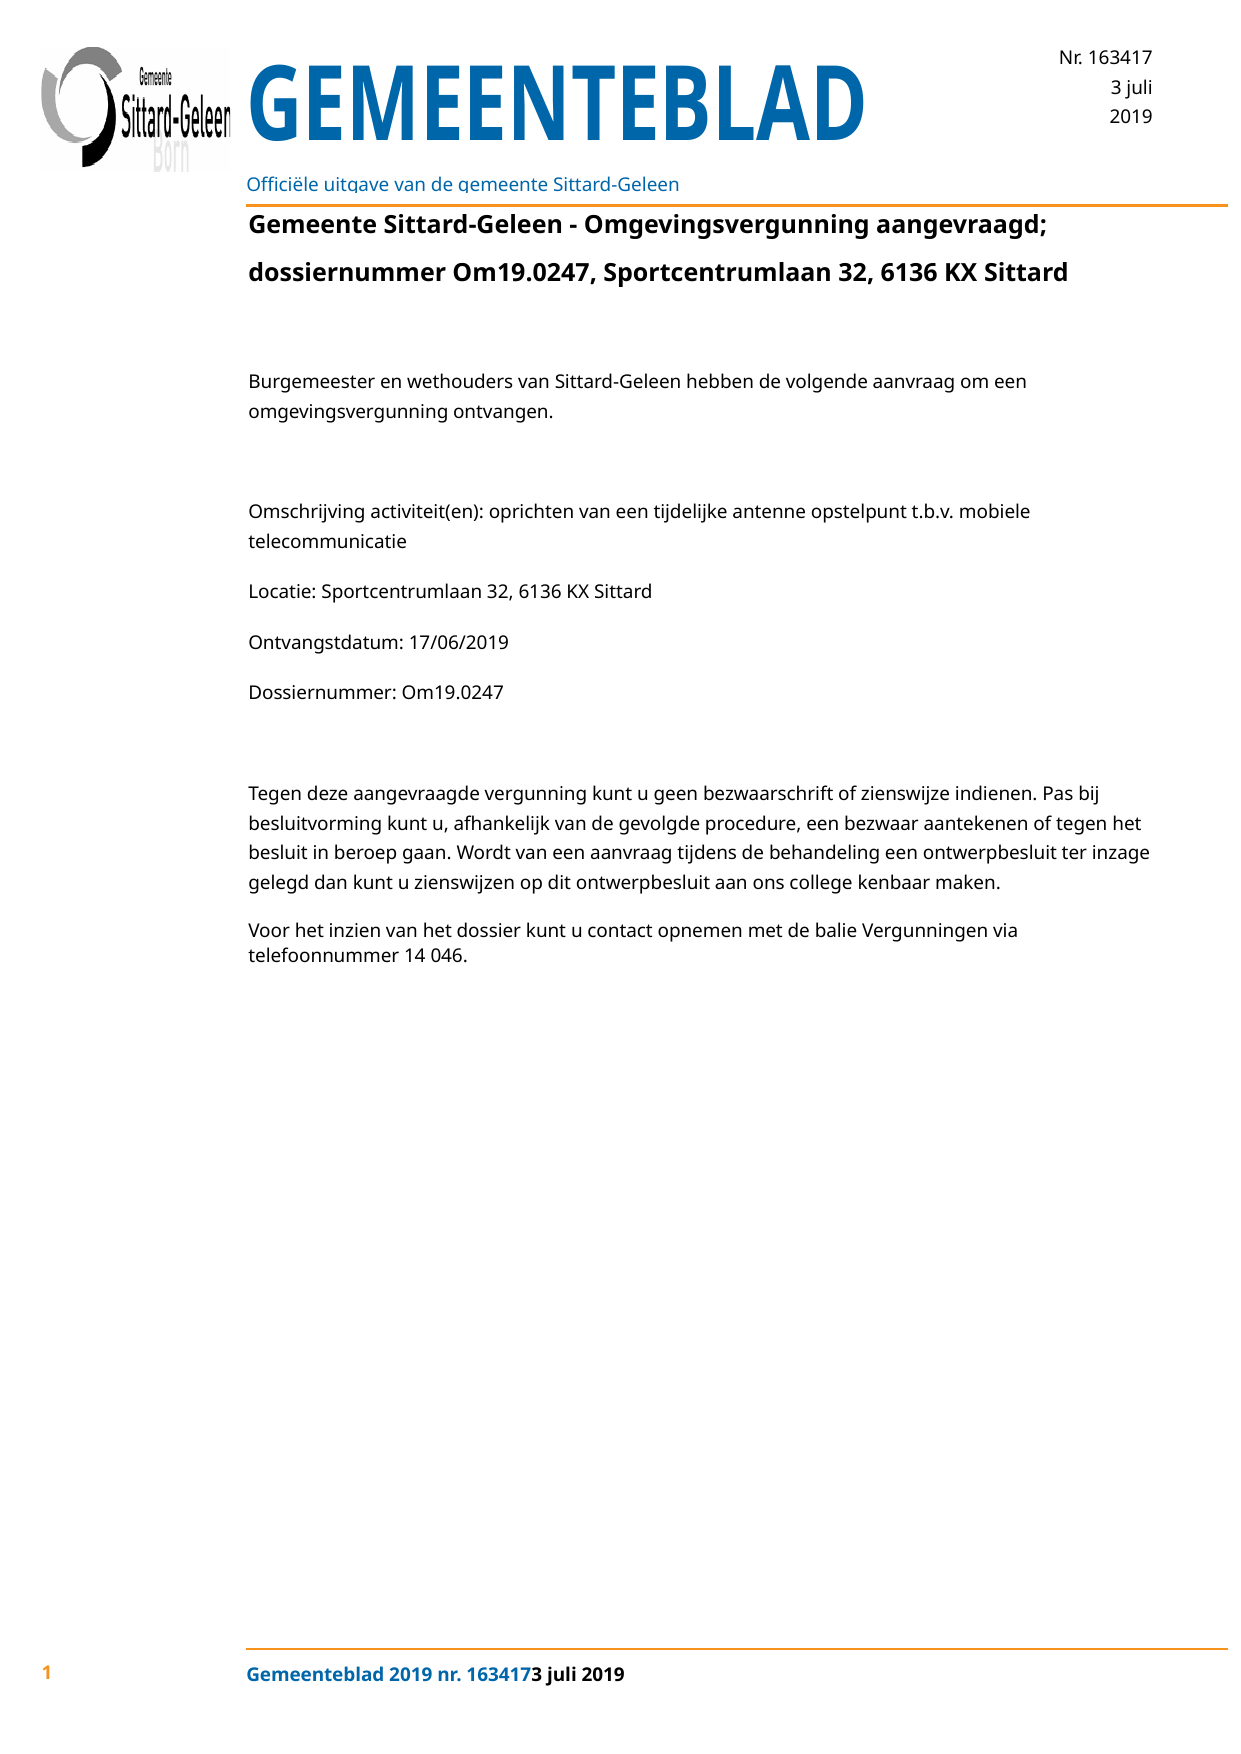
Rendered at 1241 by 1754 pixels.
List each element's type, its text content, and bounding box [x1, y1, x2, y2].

text Gemeente Sittard-Geleen - Omgevingsvergunning aangevraagd; dossiernummer Om19.0247, Sportcentrumlaan 32, 6136 KX Sittard [248, 207, 1152, 288]
text Tegen deze aangevraagde vergunning kunt u geen bezwaarschrift of zienswijze indienen. Pas bij besluitvorming kunt u, afhankelijk van de gevolgde procedure, een bezwaar aantekenen of tegen het besluit in beroep gaan. Wordt van een aanvraag tijdens de behandeling een ontwerpbesluit ter inzage gelegd dan kunt u zienswijzen op dit ontwerpbesluit aan ons college kenbaar maken. [248, 780, 1152, 895]
text Locatie: Sportcentrumlaan 32, 6136 KX Sittard [248, 579, 1152, 604]
text Omschrijving activiteit(en): oprichten van een tijdelijke antenne opstelpunt t.b.v. mobiele telecommunicatie [248, 499, 1152, 554]
text Voor het inzien van het dossier kunt u contact opnemen met de balie Vergunningen via telefoonnummer 14 046. [248, 917, 1152, 968]
picture [41, 47, 231, 172]
text Burgemeester en wethouders van Sittard-Geleen hebben de volgende aanvraag om een omgevingsvergunning ontvangen. [248, 368, 1152, 424]
text Dossiernummer: Om19.0247 [248, 679, 1152, 705]
text Ontvangstdatum: 17/06/2019 [248, 629, 1152, 655]
